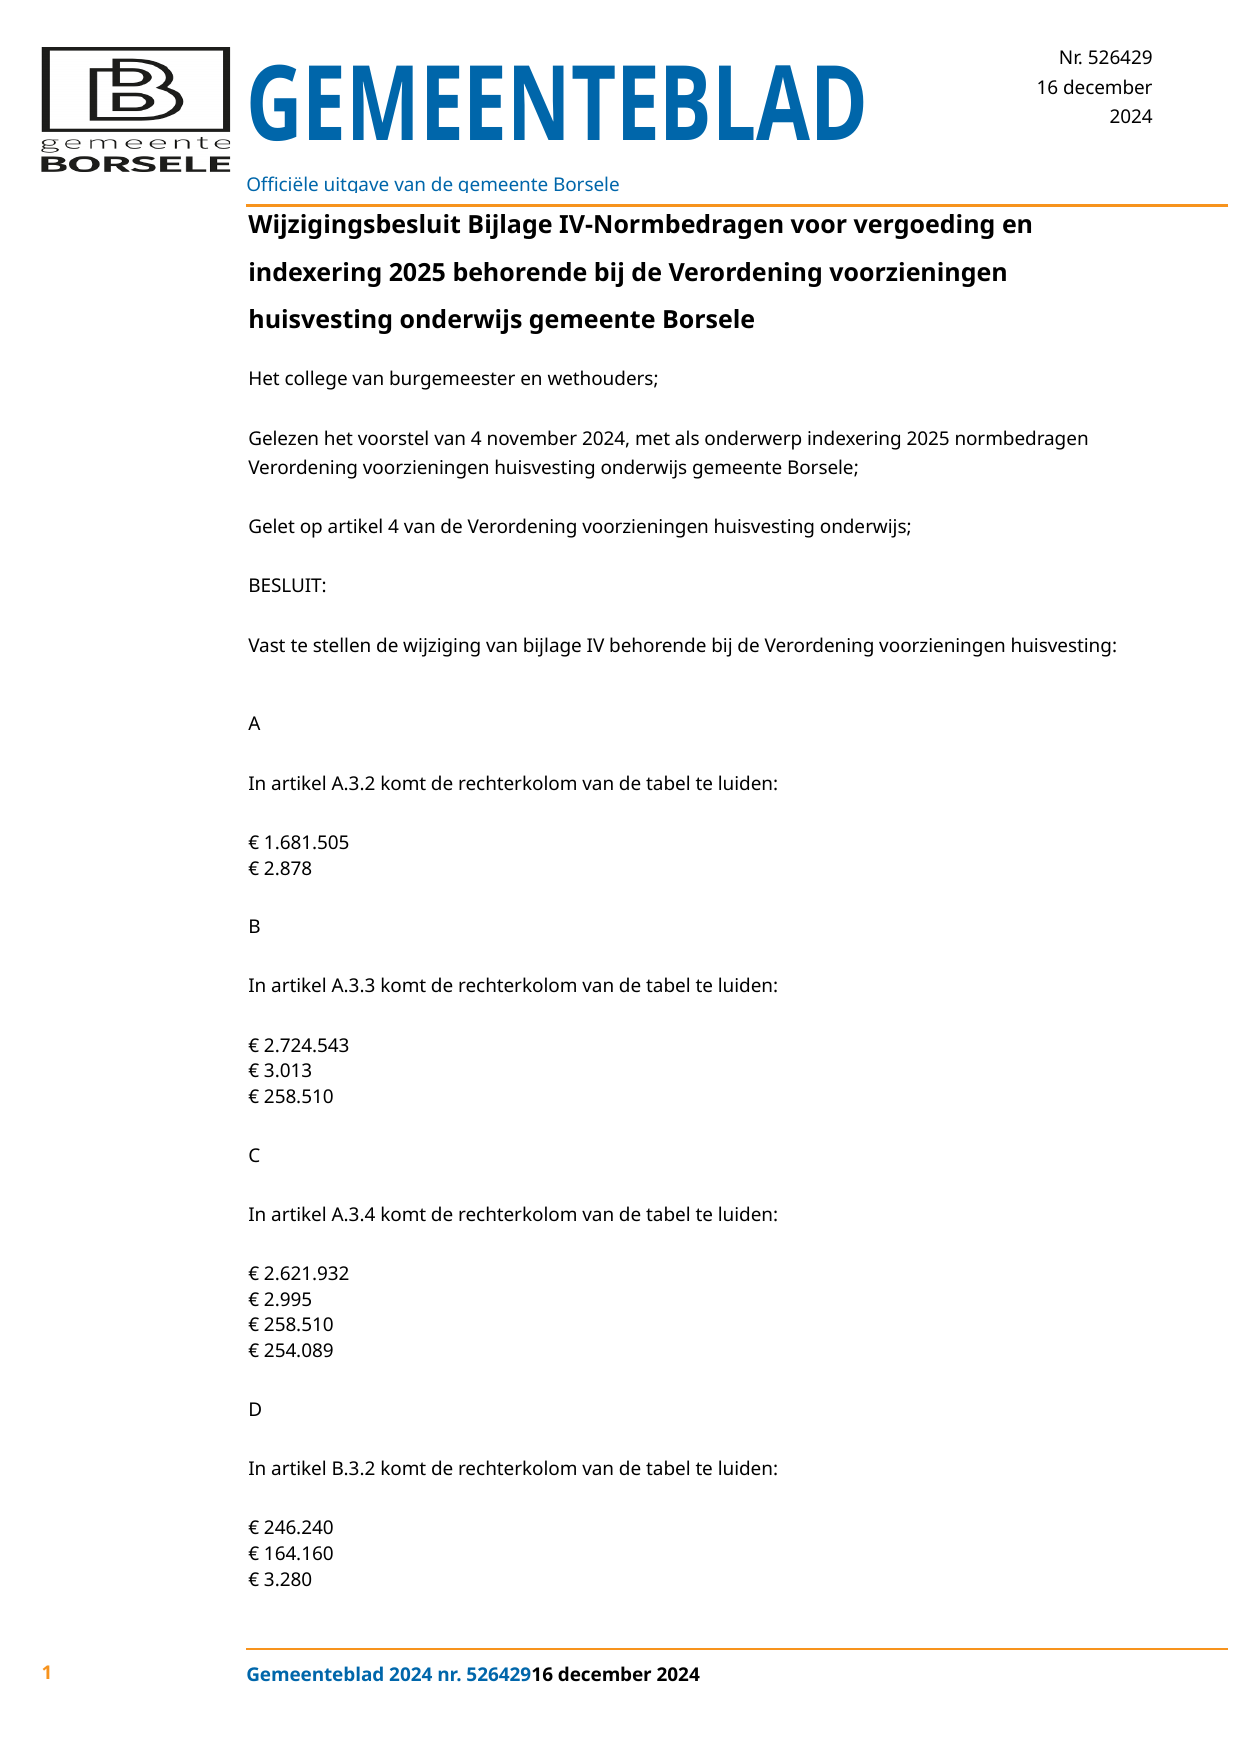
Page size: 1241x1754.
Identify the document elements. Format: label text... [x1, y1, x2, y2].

text Wijzigingsbesluit Bijlage IV-Normbedragen voor vergoeding en indexering 2025 behorende bij de Verordening voorzieningen huisvesting onderwijs gemeente Borsele [248, 207, 1152, 336]
text B [248, 913, 1152, 939]
picture [41, 47, 231, 172]
text C [248, 1142, 1152, 1167]
table_cell € 3.013 [248, 1058, 1152, 1083]
text Gelezen het voorstel van 4 november 2024, met als onderwerp indexering 2025 normbedragen Verordening voorzieningen huisvesting onderwijs gemeente Borsele; [248, 425, 1152, 480]
table_cell € 164.160 [248, 1540, 1152, 1566]
table_cell € 258.510 [248, 1083, 1152, 1109]
table_cell € 3.280 [248, 1566, 1152, 1592]
table_cell € 254.089 [248, 1338, 1152, 1363]
text D [248, 1396, 1152, 1422]
text In artikel A.3.3 komt de rechterkolom van de tabel te luiden: [248, 972, 1152, 998]
table_cell € 2.995 [248, 1286, 1152, 1312]
text Het college van burgemeester en wethouders; [248, 366, 1152, 391]
text In artikel A.3.4 komt de rechterkolom van de tabel te luiden: [248, 1201, 1152, 1227]
text Gelet op artikel 4 van de Verordening voorzieningen huisvesting onderwijs; [248, 513, 1152, 539]
text Vast te stellen de wijziging van bijlage IV behorende bij de Verordening voorzieningen huisvesting: [248, 632, 1152, 657]
text In artikel A.3.2 komt de rechterkolom van de tabel te luiden: [248, 770, 1152, 796]
text A [248, 711, 1152, 736]
table_header € 2.621.932 [248, 1260, 1152, 1286]
table_header € 2.724.543 [248, 1032, 1152, 1057]
table_header € 1.681.505 [248, 829, 1152, 855]
table_cell € 258.510 [248, 1312, 1152, 1337]
text In artikel B.3.2 komt de rechterkolom van de tabel te luiden: [248, 1455, 1152, 1481]
table_cell € 2.878 [248, 855, 1152, 881]
text BESLUIT: [248, 573, 1152, 598]
table_header € 246.240 [248, 1514, 1152, 1540]
